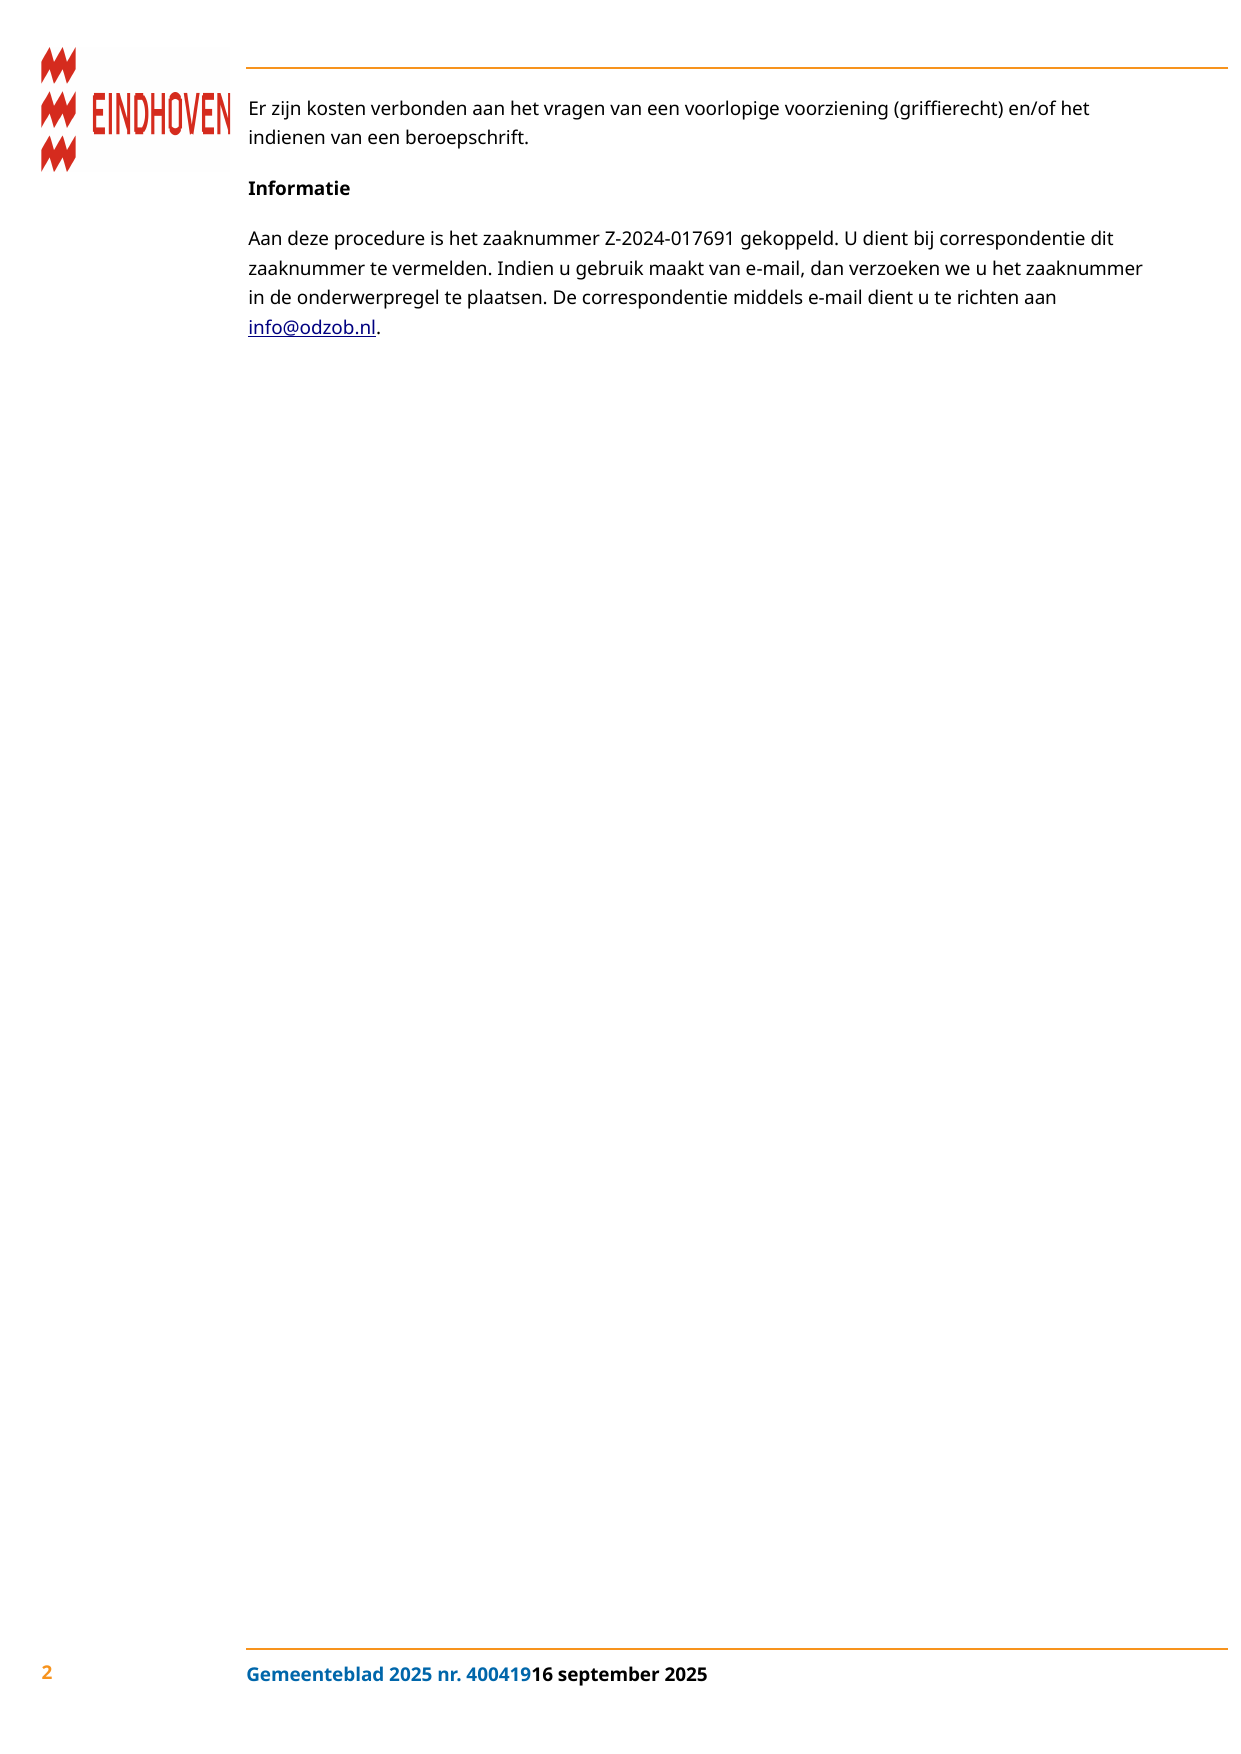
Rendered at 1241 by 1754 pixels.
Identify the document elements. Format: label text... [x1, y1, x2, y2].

picture [41, 47, 231, 172]
text Informatie [248, 175, 1152, 201]
text Aan deze procedure is het zaaknummer Z-2024-017691 gekoppeld. U dient bij correspondentie dit zaaknummer te vermelden. Indien u gebruik maakt van e-mail, dan verzoeken we u het zaaknummer in de onderwerpregel te plaatsen. De correspondentie middels e-mail dient u te richten aan info@odzob.nl. [248, 225, 1152, 340]
text Er zijn kosten verbonden aan het vragen van een voorlopige voorziening (griffierecht) en/of het indienen van een beroepschrift. [248, 95, 1152, 150]
